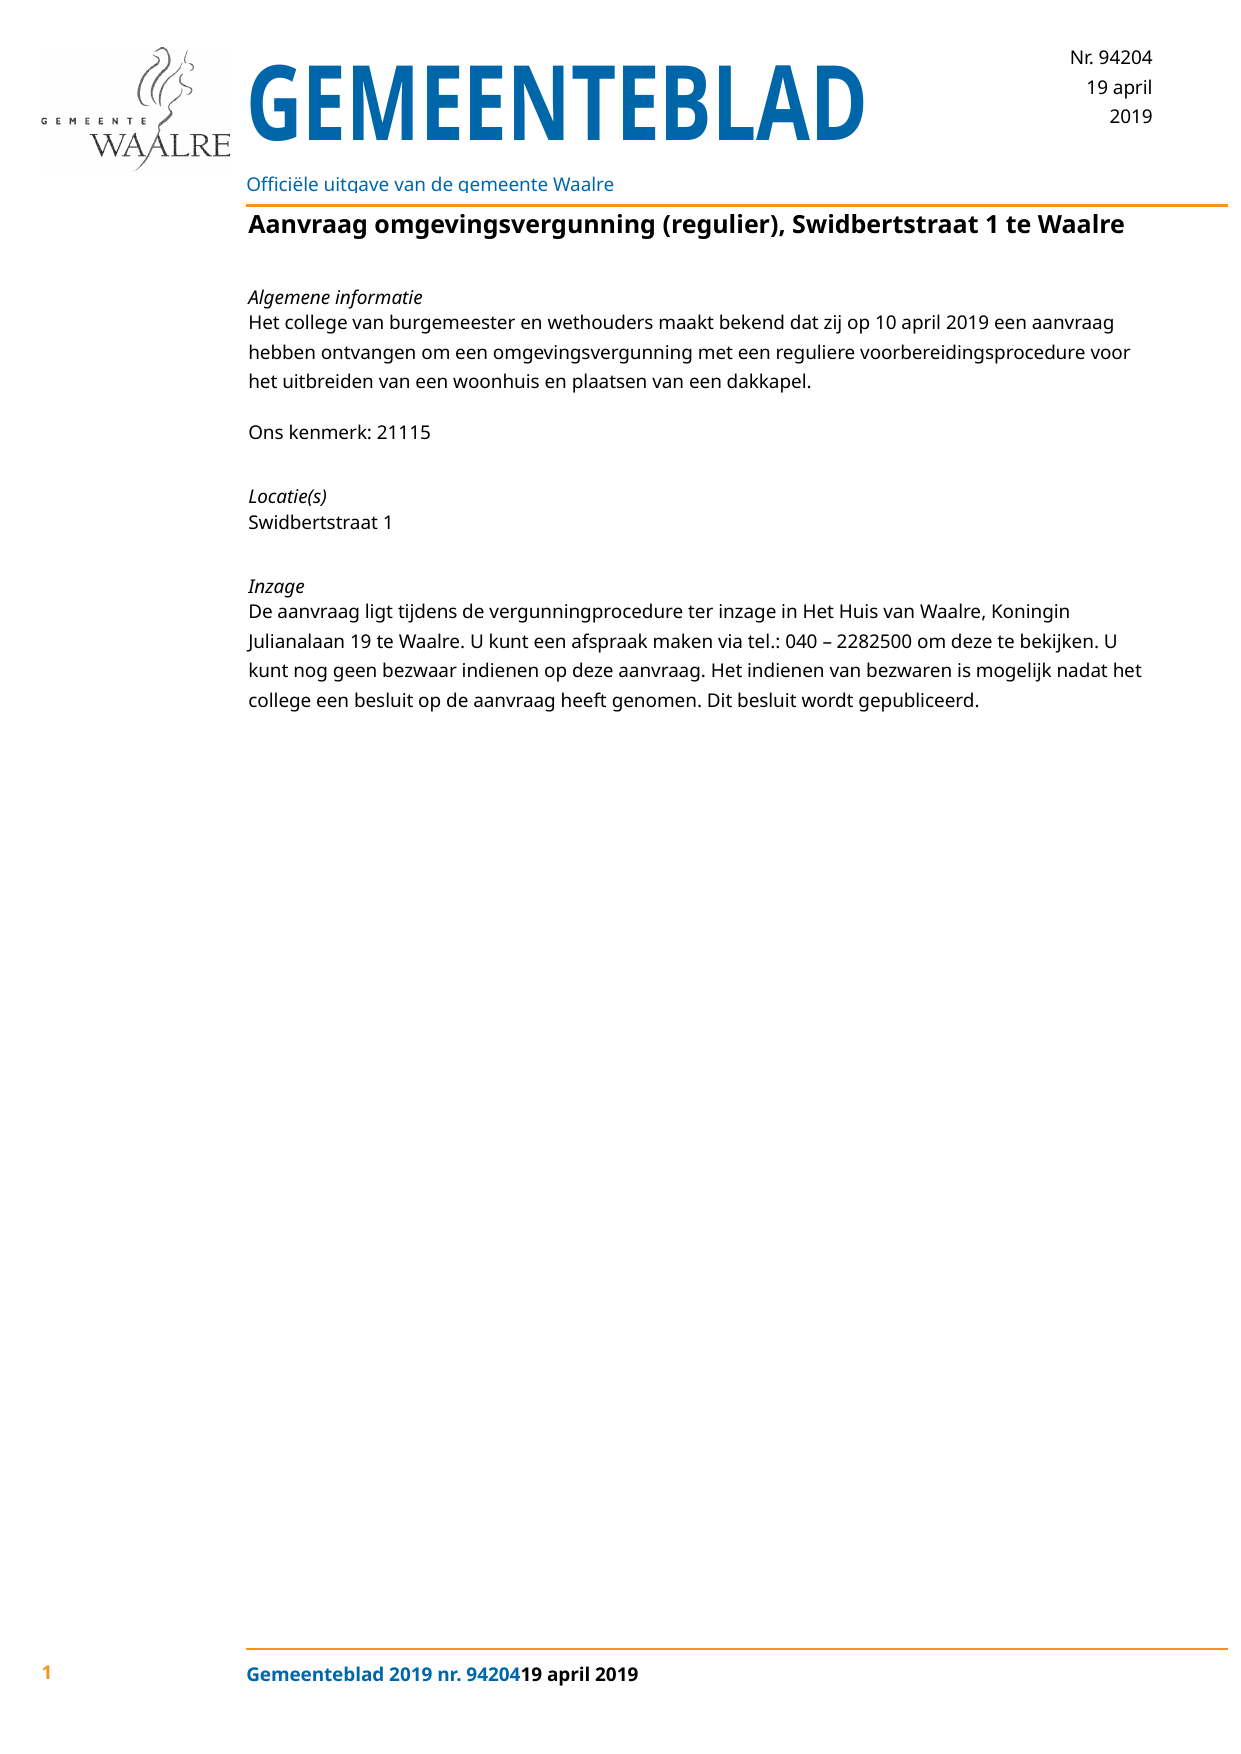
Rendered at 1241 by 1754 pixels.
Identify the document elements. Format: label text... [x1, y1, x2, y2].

text Aanvraag omgevingsvergunning (regulier), Swidbertstraat 1 te Waalre [248, 207, 1152, 241]
text De aanvraag ligt tijdens de vergunningprocedure ter inzage in Het Huis van Waalre, Koningin Julianalaan 19 te Waalre. U kunt een afspraak maken via tel.: 040 – 2282500 om deze te bekijken. U kunt nog geen bezwaar indienen op deze aanvraag. Het indienen van bezwaren is mogelijk nadat het college een besluit op de aanvraag heeft genomen. Dit besluit wordt gepubliceerd. [248, 598, 1152, 713]
picture [41, 47, 231, 172]
text Het college van burgemeester en wethouders maakt bekend dat zij op 10 april 2019 een aanvraag hebben ontvangen om een omgevingsvergunning met een reguliere voorbereidingsprocedure voor het uitbreiden van een woonhuis en plaatsen van een dakkapel. [248, 309, 1152, 394]
text Algemene informatie [248, 284, 1152, 309]
text Swidbertstraat 1 [248, 509, 1152, 534]
text Ons kenmerk: 21115 [248, 419, 1152, 445]
text Inzage [248, 573, 1152, 598]
text Locatie(s) [248, 483, 1152, 509]
